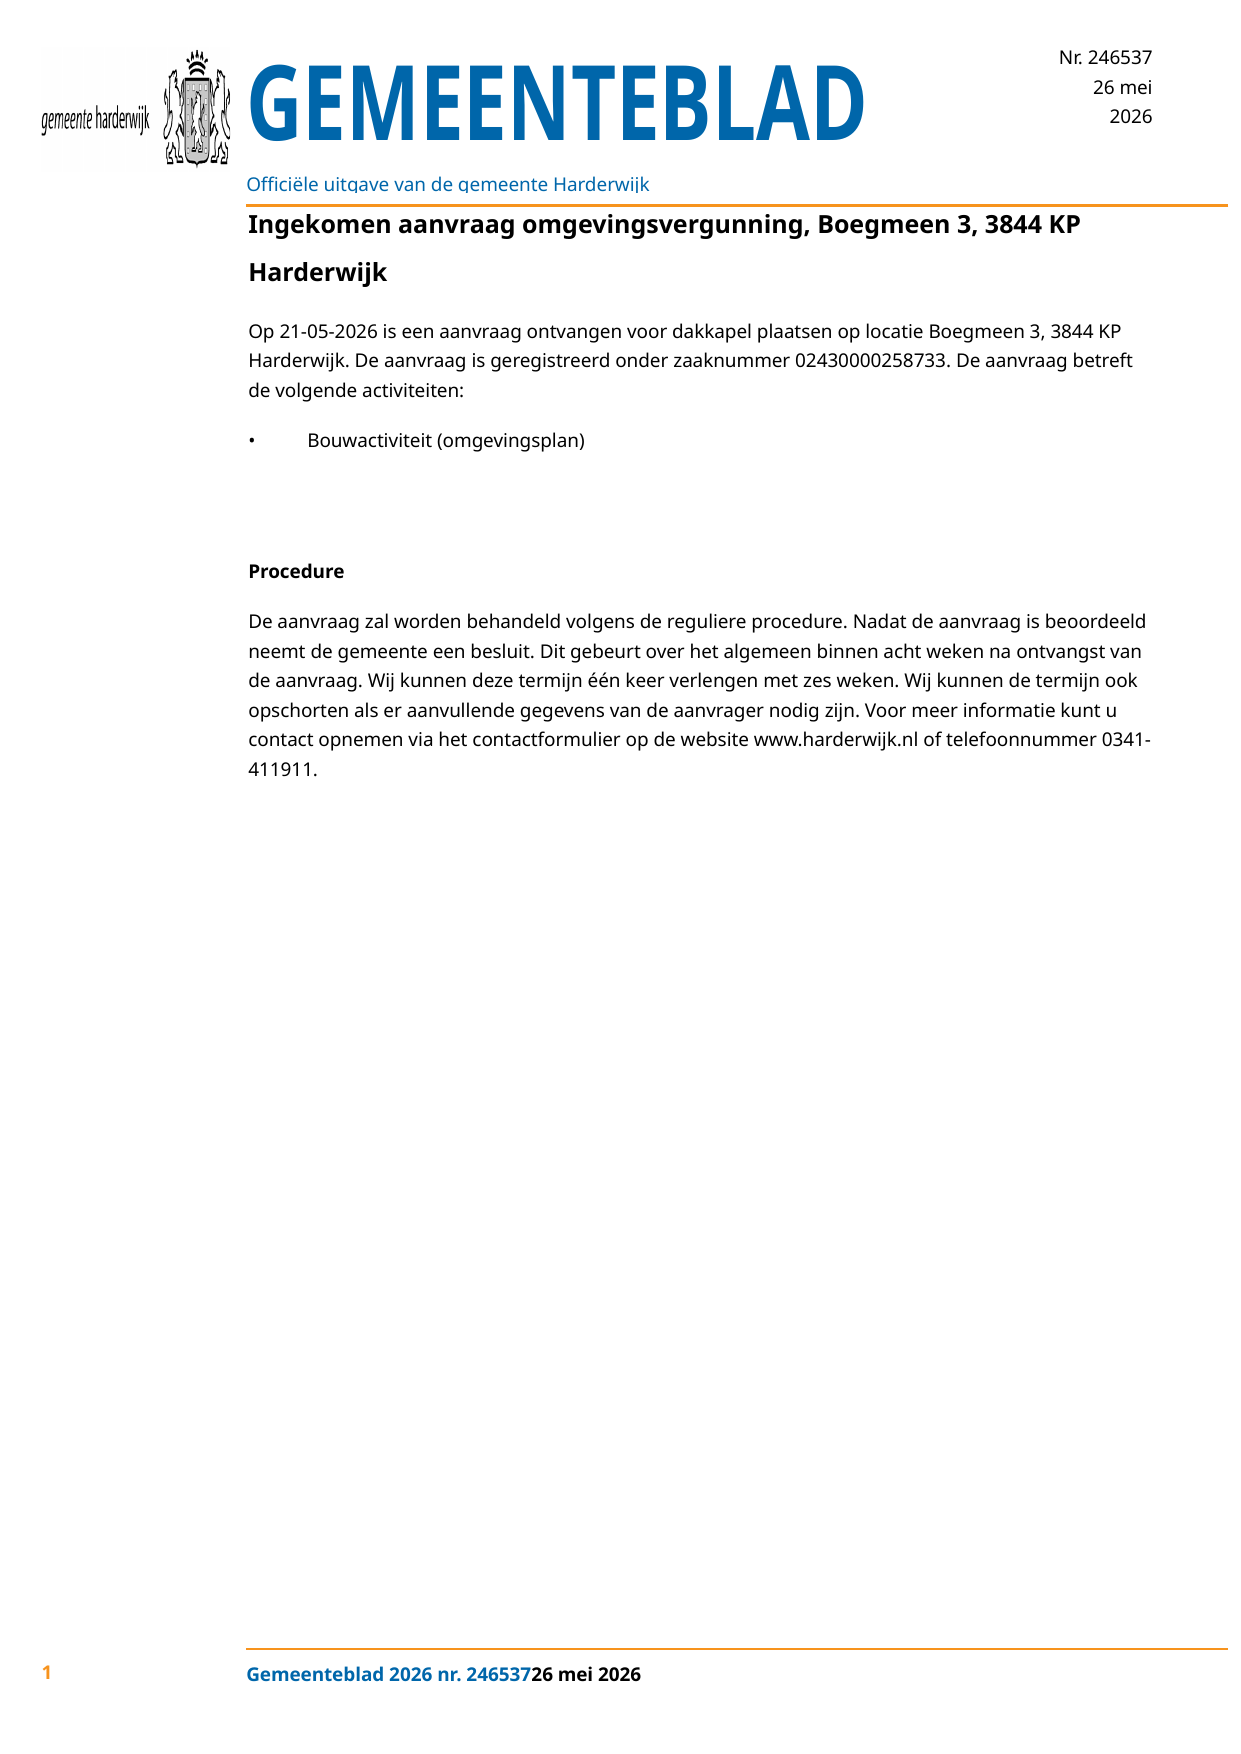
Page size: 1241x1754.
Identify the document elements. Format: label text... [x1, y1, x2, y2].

text De aanvraag zal worden behandeld volgens de reguliere procedure. Nadat de aanvraag is beoordeeld neemt de gemeente een besluit. Dit gebeurt over het algemeen binnen acht weken na ontvangst van de aanvraag. Wij kunnen deze termijn één keer verlengen met zes weken. Wij kunnen de termijn ook opschorten als er aanvullende gegevens van de aanvrager nodig zijn. Voor meer informatie kunt u contact opnemen via het contactformulier op de website www.harderwijk.nl of telefoonnummer 0341-411911. [248, 608, 1152, 782]
picture [41, 47, 231, 172]
list Bouwactiviteit (omgevingsplan) [248, 427, 1152, 453]
text Ingekomen aanvraag omgevingsvergunning, Boegmeen 3, 3844 KP Harderwijk [248, 207, 1152, 288]
text Procedure [248, 558, 1152, 584]
text Op 21-05-2026 is een aanvraag ontvangen voor dakkapel plaatsen op locatie Boegmeen 3, 3844 KP Harderwijk. De aanvraag is geregistreerd onder zaaknummer 02430000258733. De aanvraag betreft de volgende activiteiten: [248, 318, 1152, 403]
